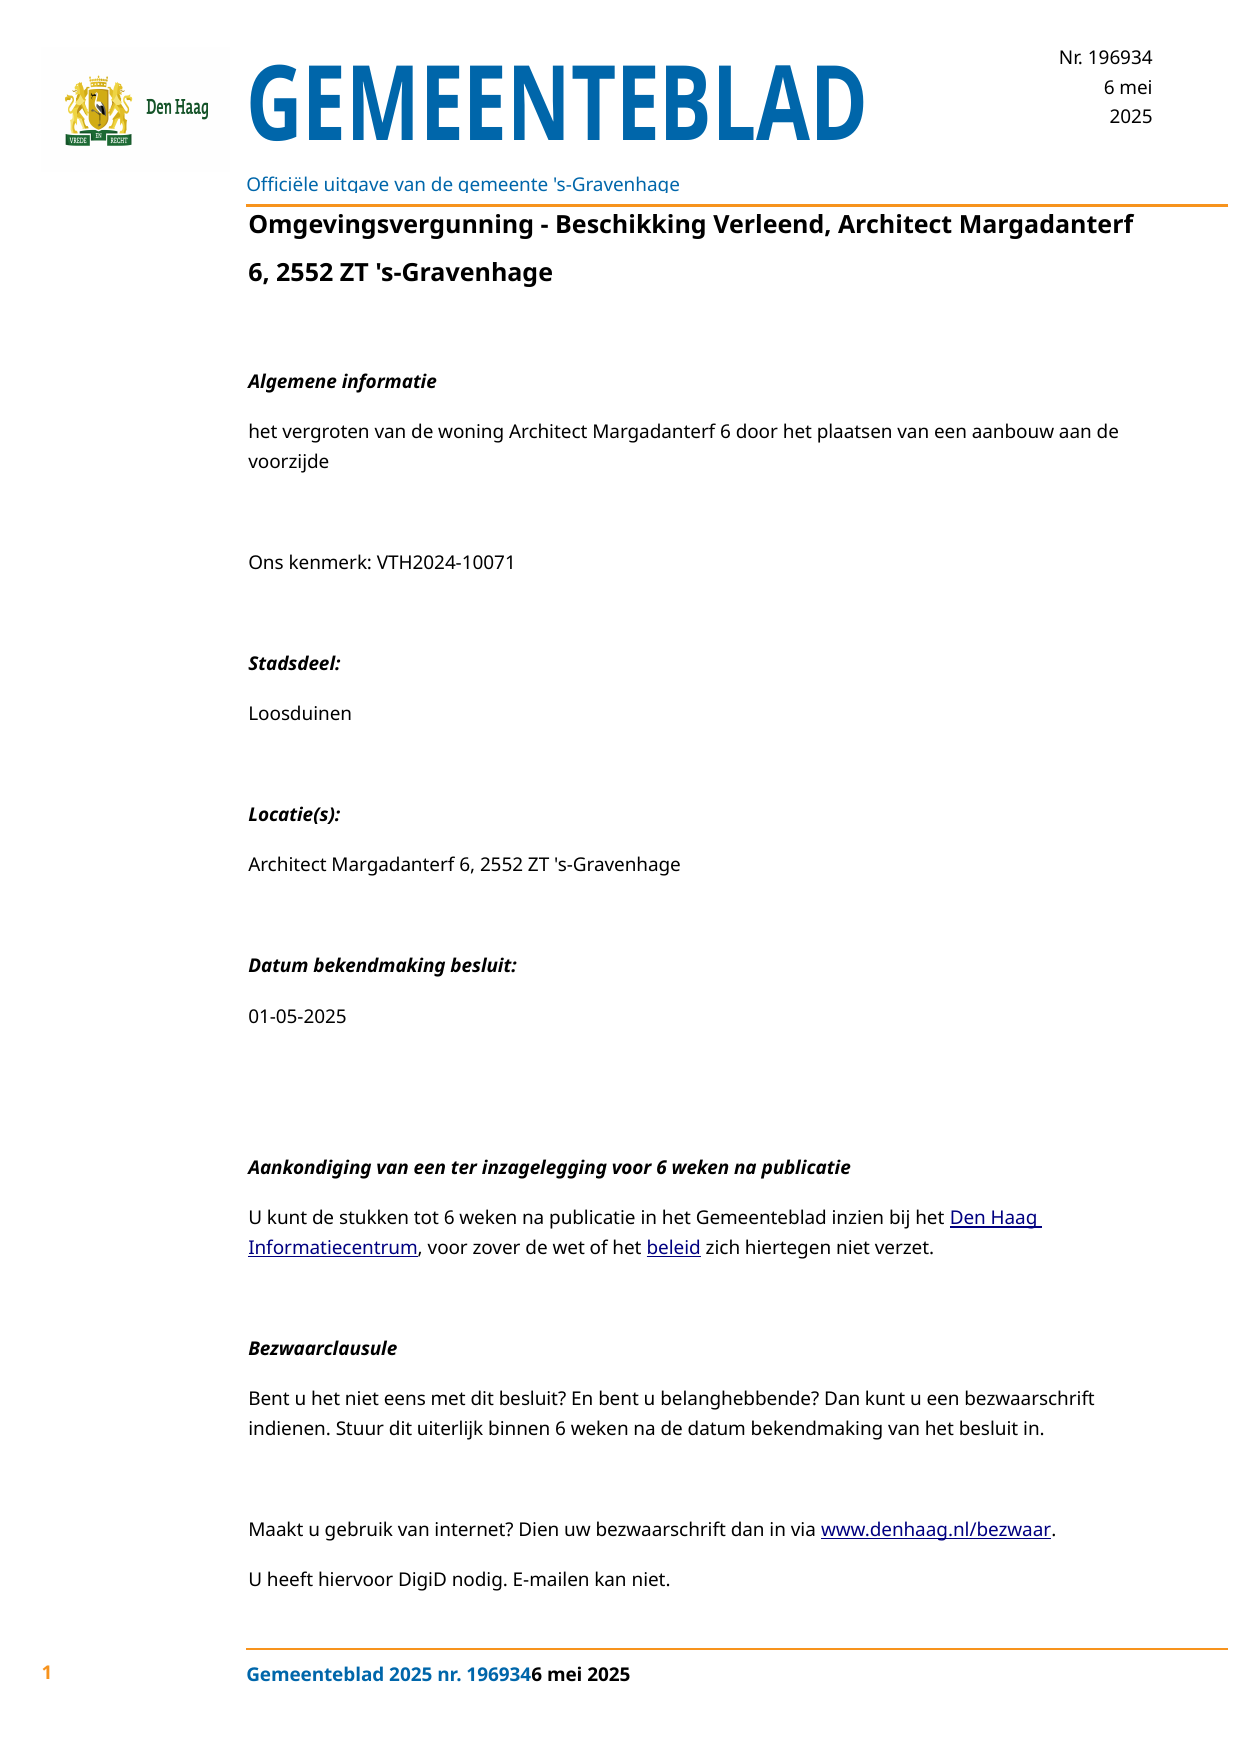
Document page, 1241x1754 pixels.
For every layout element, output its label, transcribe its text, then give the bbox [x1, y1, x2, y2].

text het vergroten van de woning Architect Margadanterf 6 door het plaatsen van een aanbouw aan de voorzijde [248, 419, 1152, 474]
text Bezwaarclausule [248, 1335, 1152, 1361]
text Aankondiging van een ter inzagelegging voor 6 weken na publicatie [248, 1154, 1152, 1180]
text U kunt de stukken tot 6 weken na publicatie in het Gemeenteblad inzien bij het Den Haag Informatiecentrum, voor zover de wet of het beleid zich hiertegen niet verzet. [248, 1204, 1152, 1260]
text Ons kenmerk: VTH2024-10071 [248, 549, 1152, 575]
text Bent u het niet eens met dit besluit? En bent u belanghebbende? Dan kunt u een bezwaarschrift indienen. Stuur dit uiterlijk binnen 6 weken na de datum bekendmaking van het besluit in. [248, 1385, 1152, 1441]
picture [41, 47, 231, 172]
text Loosduinen [248, 700, 1152, 726]
text Datum bekendmaking besluit: [248, 952, 1152, 978]
text Stadsdeel: [248, 650, 1152, 676]
text Locatie(s): [248, 801, 1152, 827]
text Architect Margadanterf 6, 2552 ZT 's-Gravenhage [248, 852, 1152, 877]
text Maakt u gebruik van internet? Dien uw bezwaarschrift dan in via www.denhaag.nl/bezwaar. [248, 1516, 1152, 1542]
text Omgevingsvergunning - Beschikking Verleend, Architect Margadanterf 6, 2552 ZT 's-Gravenhage [248, 207, 1152, 288]
text U heeft hiervoor DigiD nodig. E-mailen kan niet. [248, 1566, 1152, 1592]
text Algemene informatie [248, 368, 1152, 394]
text 01-05-2025 [248, 1003, 1152, 1029]
